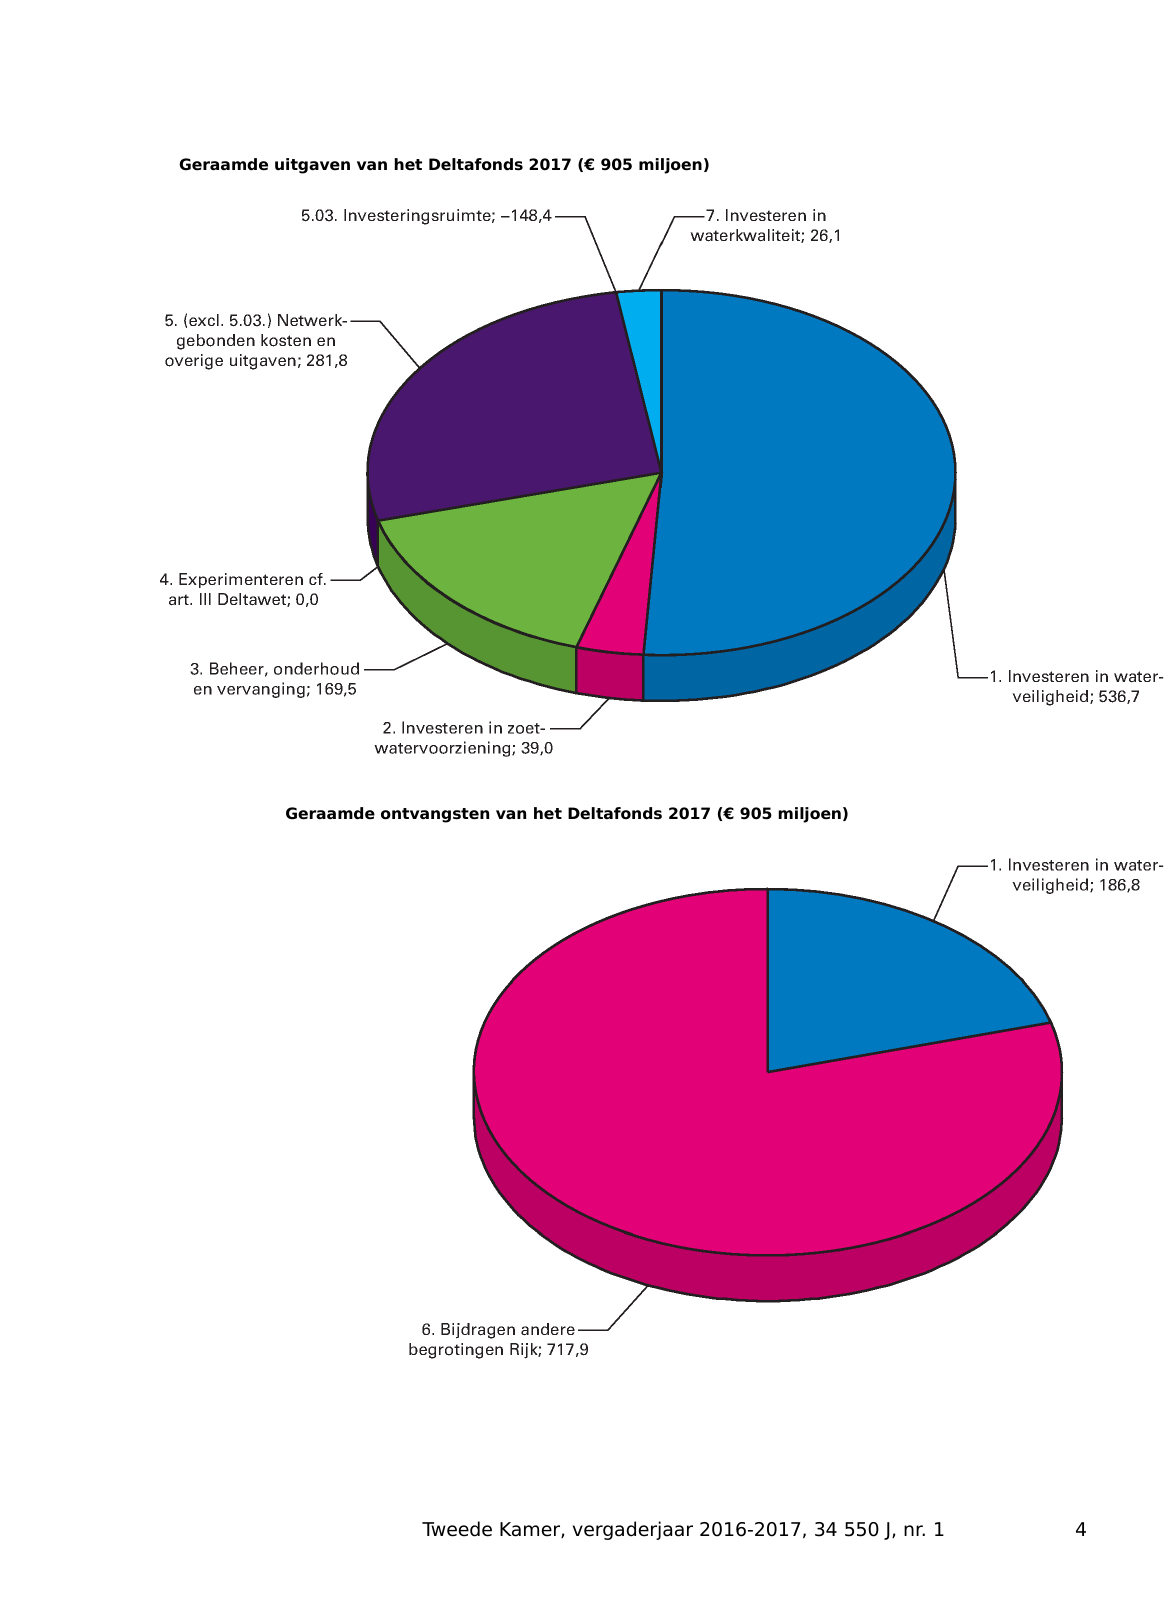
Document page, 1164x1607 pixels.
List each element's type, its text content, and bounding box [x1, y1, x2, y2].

picture [159, 207, 1164, 757]
picture [265, 856, 1164, 1359]
text Geraamde ontvangsten van het Deltafonds 2017 (€ 905 miljoen) [266, 805, 1163, 823]
text Geraamde uitgaven van het Deltafonds 2017 (€ 905 miljoen) [159, 156, 1163, 174]
